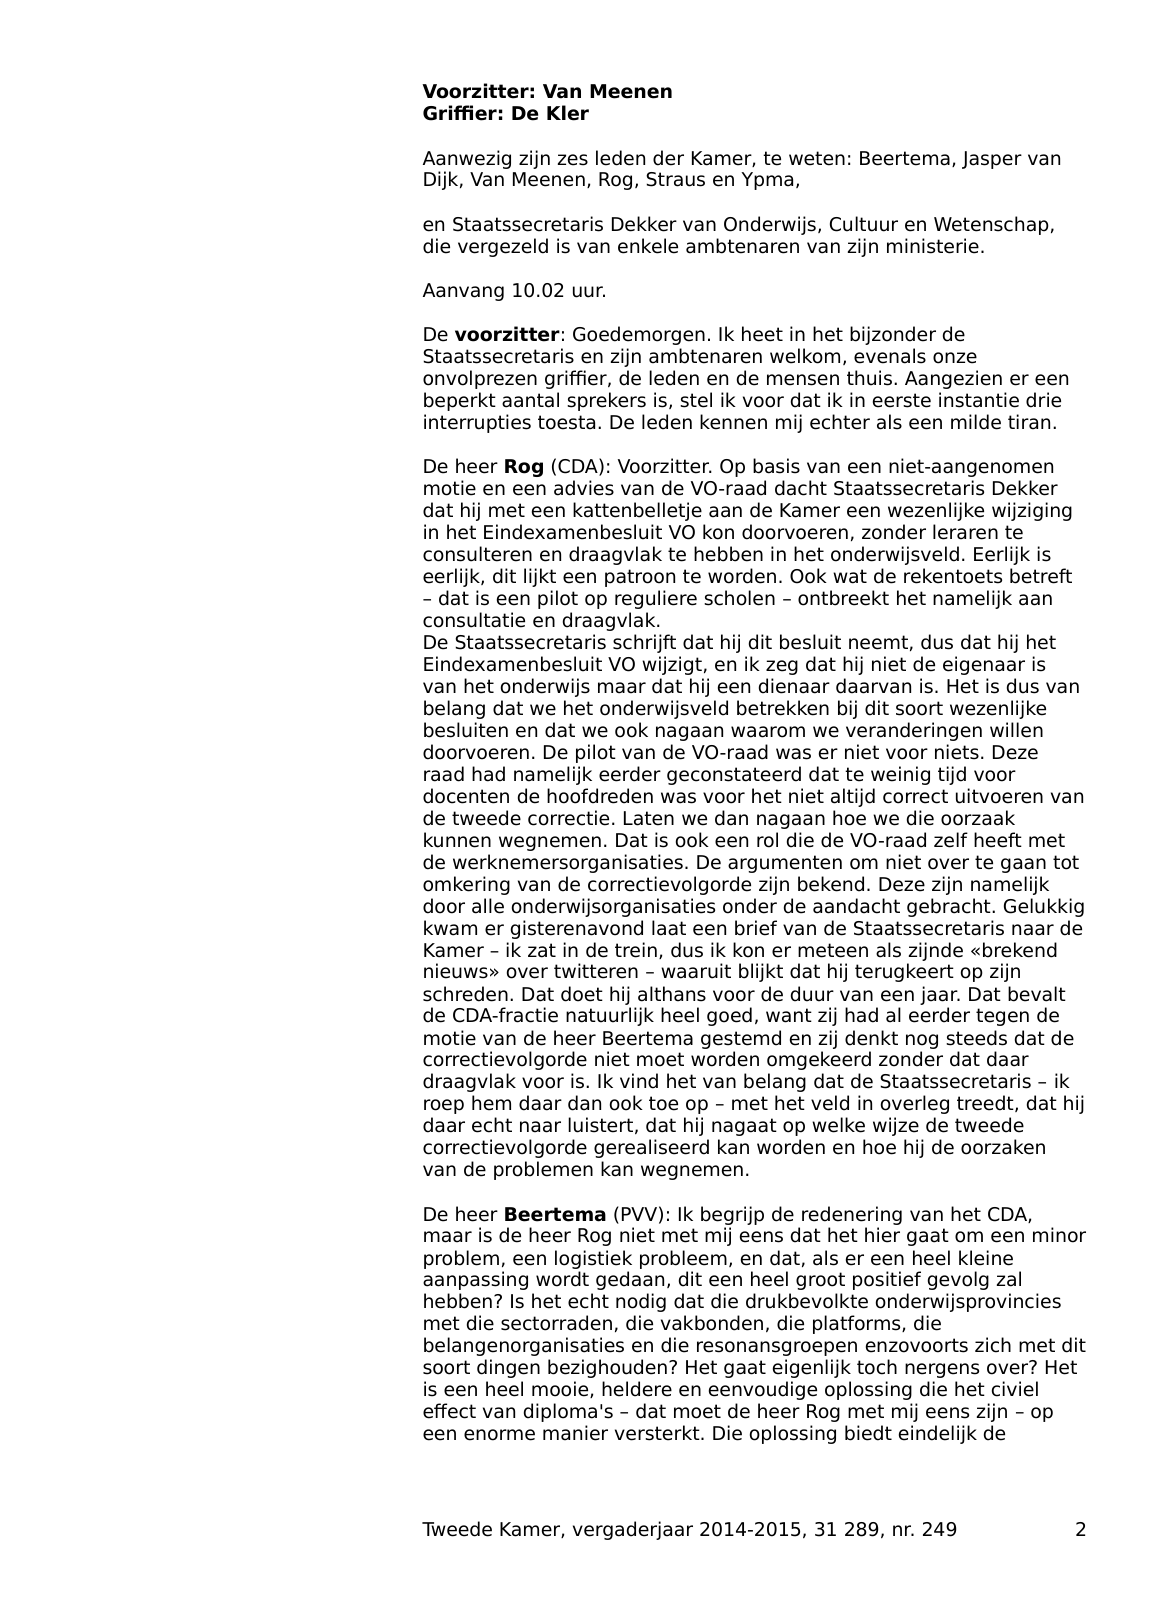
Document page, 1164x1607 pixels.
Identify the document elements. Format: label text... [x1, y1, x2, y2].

text Aanwezig zijn zes leden der Kamer, te weten: Beertema, Jasper van Dijk, Van Meenen, Rog, Straus en Ypma, [422, 147, 1087, 191]
text De heer Beertema (PVV): Ik begrijp de redenering van het CDA, maar is de heer Rog niet met mij eens dat het hier gaat om een minor problem, een logistiek probleem, en dat, als er een heel kleine aanpassing wordt gedaan, dit een heel groot positief gevolg zal hebben? Is het echt nodig dat die drukbevolkte onderwijsprovincies met die sectorraden, die vakbonden, die platforms, die belangenorganisaties en die resonansgroepen enzovoorts zich met dit soort dingen bezighouden? Het gaat eigenlijk toch nergens over? Het is een heel mooie, heldere en eenvoudige oplossing die het civiel effect van diploma's – dat moet de heer Rog met mij eens zijn – op een enorme manier versterkt. Die oplossing biedt eindelijk de [422, 1203, 1087, 1445]
text Aanvang 10.02 uur. [422, 280, 1087, 302]
text Voorzitter: Van Meenen [422, 81, 1087, 103]
text en Staatssecretaris Dekker van Onderwijs, Cultuur en Wetenschap, die vergezeld is van enkele ambtenaren van zijn ministerie. [422, 213, 1087, 257]
text De Staatssecretaris schrijft dat hij dit besluit neemt, dus dat hij het Eindexamenbesluit VO wijzigt, en ik zeg dat hij niet de eigenaar is van het onderwijs maar dat hij een dienaar daarvan is. Het is dus van belang dat we het onderwijsveld betrekken bij dit soort wezenlijke besluiten en dat we ook nagaan waarom we veranderingen willen doorvoeren. De pilot van de VO-raad was er niet voor niets. Deze raad had namelijk eerder geconstateerd dat te weinig tijd voor docenten de hoofdreden was voor het niet altijd correct uitvoeren van de tweede correctie. Laten we dan nagaan hoe we die oorzaak kunnen wegnemen. Dat is ook een rol die de VO-raad zelf heeft met de werknemersorganisaties. De argumenten om niet over te gaan tot omkering van de correctievolgorde zijn bekend. Deze zijn namelijk door alle onderwijsorganisaties onder de aandacht gebracht. Gelukkig kwam er gisterenavond laat een brief van de Staatssecretaris naar de Kamer – ik zat in de trein, dus ik kon er meteen als zijnde «brekend nieuws» over twitteren – waaruit blijkt dat hij terugkeert op zijn schreden. Dat doet hij althans voor de duur van een jaar. Dat bevalt de CDA-fractie natuurlijk heel goed, want zij had al eerder tegen de motie van de heer Beertema gestemd en zij denkt nog steeds dat de correctievolgorde niet moet worden omgekeerd zonder dat daar draagvlak voor is. Ik vind het van belang dat de Staatssecretaris – ik roep hem daar dan ook toe op – met het veld in overleg treedt, dat hij daar echt naar luistert, dat hij nagaat op welke wijze de tweede correctievolgorde gerealiseerd kan worden en hoe hij de oorzaken van de problemen kan wegnemen. [422, 632, 1087, 1181]
text De heer Rog (CDA): Voorzitter. Op basis van een niet-aangenomen motie en een advies van de VO-raad dacht Staatssecretaris Dekker dat hij met een kattenbelletje aan de Kamer een wezenlijke wijziging in het Eindexamenbesluit VO kon doorvoeren, zonder leraren te consulteren en draagvlak te hebben in het onderwijsveld. Eerlijk is eerlijk, dit lijkt een patroon te worden. Ook wat de rekentoets betreft – dat is een pilot op reguliere scholen – ontbreekt het namelijk aan consultatie en draagvlak. [422, 456, 1087, 632]
text De voorzitter: Goedemorgen. Ik heet in het bijzonder de Staatssecretaris en zijn ambtenaren welkom, evenals onze onvolprezen griffier, de leden en de mensen thuis. Aangezien er een beperkt aantal sprekers is, stel ik voor dat ik in eerste instantie drie interrupties toesta. De leden kennen mij echter als een milde tiran. [422, 324, 1087, 434]
text Griffier: De Kler [422, 103, 1087, 125]
